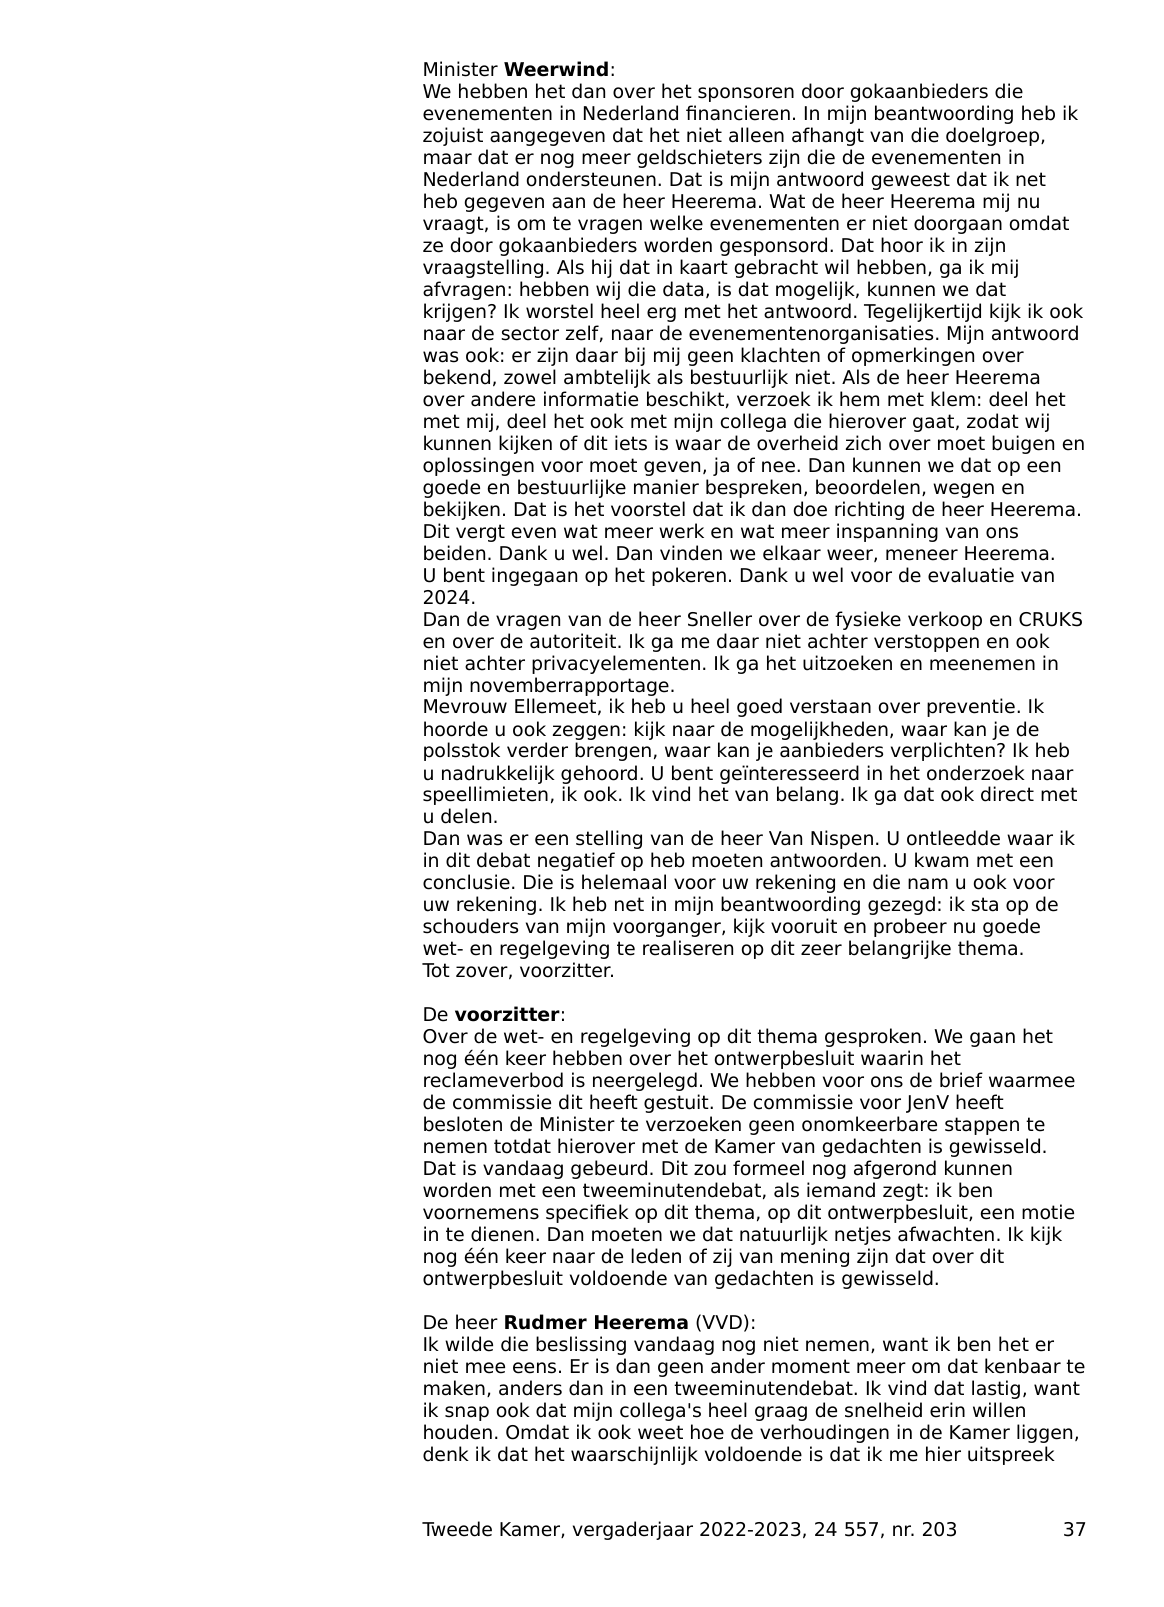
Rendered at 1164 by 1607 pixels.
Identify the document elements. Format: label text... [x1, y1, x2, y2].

text De heer Rudmer Heerema (VVD): [422, 1312, 1087, 1334]
text We hebben het dan over het sponsoren door gokaanbieders die evenementen in Nederland financieren. In mijn beantwoording heb ik zojuist aangegeven dat het niet alleen afhangt van die doelgroep, maar dat er nog meer geldschieters zijn die de evenementen in Nederland ondersteunen. Dat is mijn antwoord geweest dat ik net heb gegeven aan de heer Heerema. Wat de heer Heerema mij nu vraagt, is om te vragen welke evenementen er niet doorgaan omdat ze door gokaanbieders worden gesponsord. Dat hoor ik in zijn vraagstelling. Als hij dat in kaart gebracht wil hebben, ga ik mij afvragen: hebben wij die data, is dat mogelijk, kunnen we dat krijgen? Ik worstel heel erg met het antwoord. Tegelijkertijd kijk ik ook naar de sector zelf, naar de evenementenorganisaties. Mijn antwoord was ook: er zijn daar bij mij geen klachten of opmerkingen over bekend, zowel ambtelijk als bestuurlijk niet. Als de heer Heerema over andere informatie beschikt, verzoek ik hem met klem: deel het met mij, deel het ook met mijn collega die hierover gaat, zodat wij kunnen kijken of dit iets is waar de overheid zich over moet buigen en oplossingen voor moet geven, ja of nee. Dan kunnen we dat op een goede en bestuurlijke manier bespreken, beoordelen, wegen en bekijken. Dat is het voorstel dat ik dan doe richting de heer Heerema. Dit vergt even wat meer werk en wat meer inspanning van ons beiden. Dank u wel. Dan vinden we elkaar weer, meneer Heerema. [422, 81, 1087, 564]
text Ik wilde die beslissing vandaag nog niet nemen, want ik ben het er niet mee eens. Er is dan geen ander moment meer om dat kenbaar te maken, anders dan in een tweeminutendebat. Ik vind dat lastig, want ik snap ook dat mijn collega's heel graag de snelheid erin willen houden. Omdat ik ook weet hoe de verhoudingen in de Kamer liggen, denk ik dat het waarschijnlijk voldoende is dat ik me hier uitspreek [422, 1334, 1087, 1466]
text De voorzitter: [422, 1004, 1087, 1026]
text U bent ingegaan op het pokeren. Dank u wel voor de evaluatie van 2024. [422, 564, 1087, 608]
text Minister Weerwind: [422, 59, 1087, 81]
text Over de wet- en regelgeving op dit thema gesproken. We gaan het nog één keer hebben over het ontwerpbesluit waarin het reclameverbod is neergelegd. We hebben voor ons de brief waarmee de commissie dit heeft gestuit. De commissie voor JenV heeft besloten de Minister te verzoeken geen onomkeerbare stappen te nemen totdat hierover met de Kamer van gedachten is gewisseld. Dat is vandaag gebeurd. Dit zou formeel nog afgerond kunnen worden met een tweeminutendebat, als iemand zegt: ik ben voornemens specifiek op dit thema, op dit ontwerpbesluit, een motie in te dienen. Dan moeten we dat natuurlijk netjes afwachten. Ik kijk nog één keer naar de leden of zij van mening zijn dat over dit ontwerpbesluit voldoende van gedachten is gewisseld. [422, 1026, 1087, 1290]
text Mevrouw Ellemeet, ik heb u heel goed verstaan over preventie. Ik hoorde u ook zeggen: kijk naar de mogelijkheden, waar kan je de polsstok verder brengen, waar kan je aanbieders verplichten? Ik heb u nadrukkelijk gehoord. U bent geïnteresseerd in het onderzoek naar speellimieten, ik ook. Ik vind het van belang. Ik ga dat ook direct met u delen. [422, 696, 1087, 828]
text Dan de vragen van de heer Sneller over de fysieke verkoop en CRUKS en over de autoriteit. Ik ga me daar niet achter verstoppen en ook niet achter privacyelementen. Ik ga het uitzoeken en meenemen in mijn novemberrapportage. [422, 608, 1087, 696]
text Dan was er een stelling van de heer Van Nispen. U ontleedde waar ik in dit debat negatief op heb moeten antwoorden. U kwam met een conclusie. Die is helemaal voor uw rekening en die nam u ook voor uw rekening. Ik heb net in mijn beantwoording gezegd: ik sta op de schouders van mijn voorganger, kijk vooruit en probeer nu goede wet- en regelgeving te realiseren op dit zeer belangrijke thema. [422, 828, 1087, 960]
text Tot zover, voorzitter. [422, 960, 1087, 982]
